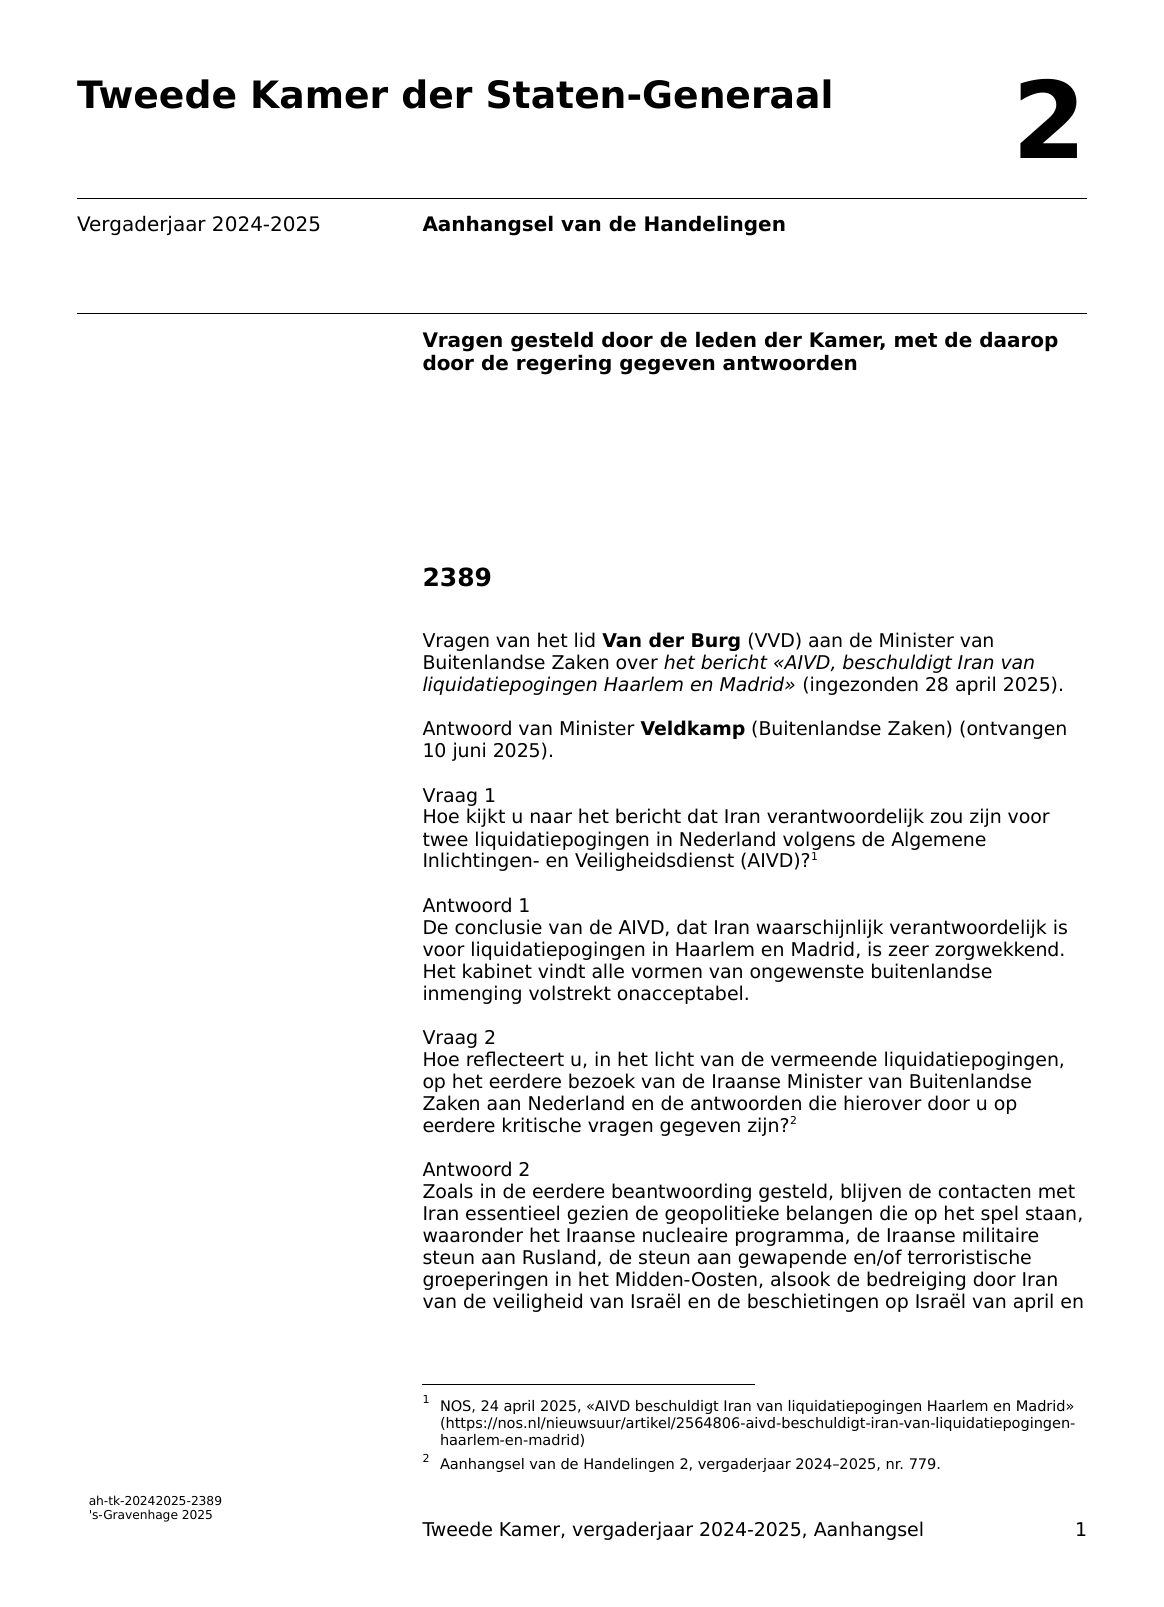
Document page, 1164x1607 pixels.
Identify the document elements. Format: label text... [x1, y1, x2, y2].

text De conclusie van de AIVD, dat Iran waarschijnlijk verantwoordelijk is voor liquidatiepogingen in Haarlem en Madrid, is zeer zorgwekkend. Het kabinet vindt alle vormen van ongewenste buitenlandse inmenging volstrekt onacceptabel. [422, 917, 1087, 1004]
table_cell Aanhangsel van de Handelingen [422, 199, 1087, 313]
text Antwoord 2 [422, 1159, 1087, 1181]
text Vraag 2 [422, 1027, 1087, 1049]
text Zoals in de eerdere beantwoording gesteld, blijven de contacten met Iran essentieel gezien de geopolitieke belangen die op het spel staan, waaronder het Iraanse nucleaire programma, de Iraanse militaire steun aan Rusland, de steun aan gewapende en/of terroristische groeperingen in het Midden-Oosten, alsook de bedreiging door Iran van de veiligheid van Israël en de beschietingen op Israël van april en [422, 1181, 1087, 1313]
text Hoe kijkt u naar het bericht dat Iran verantwoordelijk zou zijn voor twee liquidatiepogingen in Nederland volgens de Algemene Inlichtingen- en Veiligheidsdienst (AIVD)? [422, 806, 1087, 872]
table_cell [77, 314, 422, 375]
text 's-Gravenhage 2025 [88, 1508, 323, 1522]
text NOS, 24 april 2025, «AIVD beschuldigt Iran van liquidatiepogingen Haarlem en Madrid» (https://nos.nl/nieuwsuur/artikel/2564806-aivd-beschuldigt-iran-van-liquidatiepogingen-haarlem-en-madrid) [422, 1393, 1087, 1449]
table_cell Vragen gesteld door de leden der Kamer, met de daarop door de regering gegeven antwoorden [422, 314, 1087, 375]
text ah-tk-20242025-2389 [88, 1494, 323, 1508]
table_cell Vergaderjaar 2024-2025 [77, 199, 422, 313]
text Vragen van het lid Van der Burg (VVD) aan de Minister van Buitenlandse Zaken over het bericht «AIVD, beschuldigt Iran van liquidatiepogingen Haarlem en Madrid» (ingezonden 28 april 2025). [422, 630, 1087, 696]
table_header Tweede Kamer der Staten-Generaal [77, 59, 886, 198]
text Hoe reflecteert u, in het licht van de vermeende liquidatiepogingen, op het eerdere bezoek van de Iraanse Minister van Buitenlandse Zaken aan Nederland en de antwoorden die hierover door u op eerdere kritische vragen gegeven zijn? [422, 1049, 1087, 1137]
text Vraag 1 [422, 784, 1087, 806]
text Antwoord 1 [422, 894, 1087, 917]
table_header 2 [886, 59, 1087, 198]
text Antwoord van Minister Veldkamp (Buitenlandse Zaken) (ontvangen 10 juni 2025). [422, 718, 1087, 762]
text 2389 [422, 563, 1087, 592]
text Aanhangsel van de Handelingen 2, vergaderjaar 2024–2025, nr. 779. [422, 1452, 1087, 1474]
